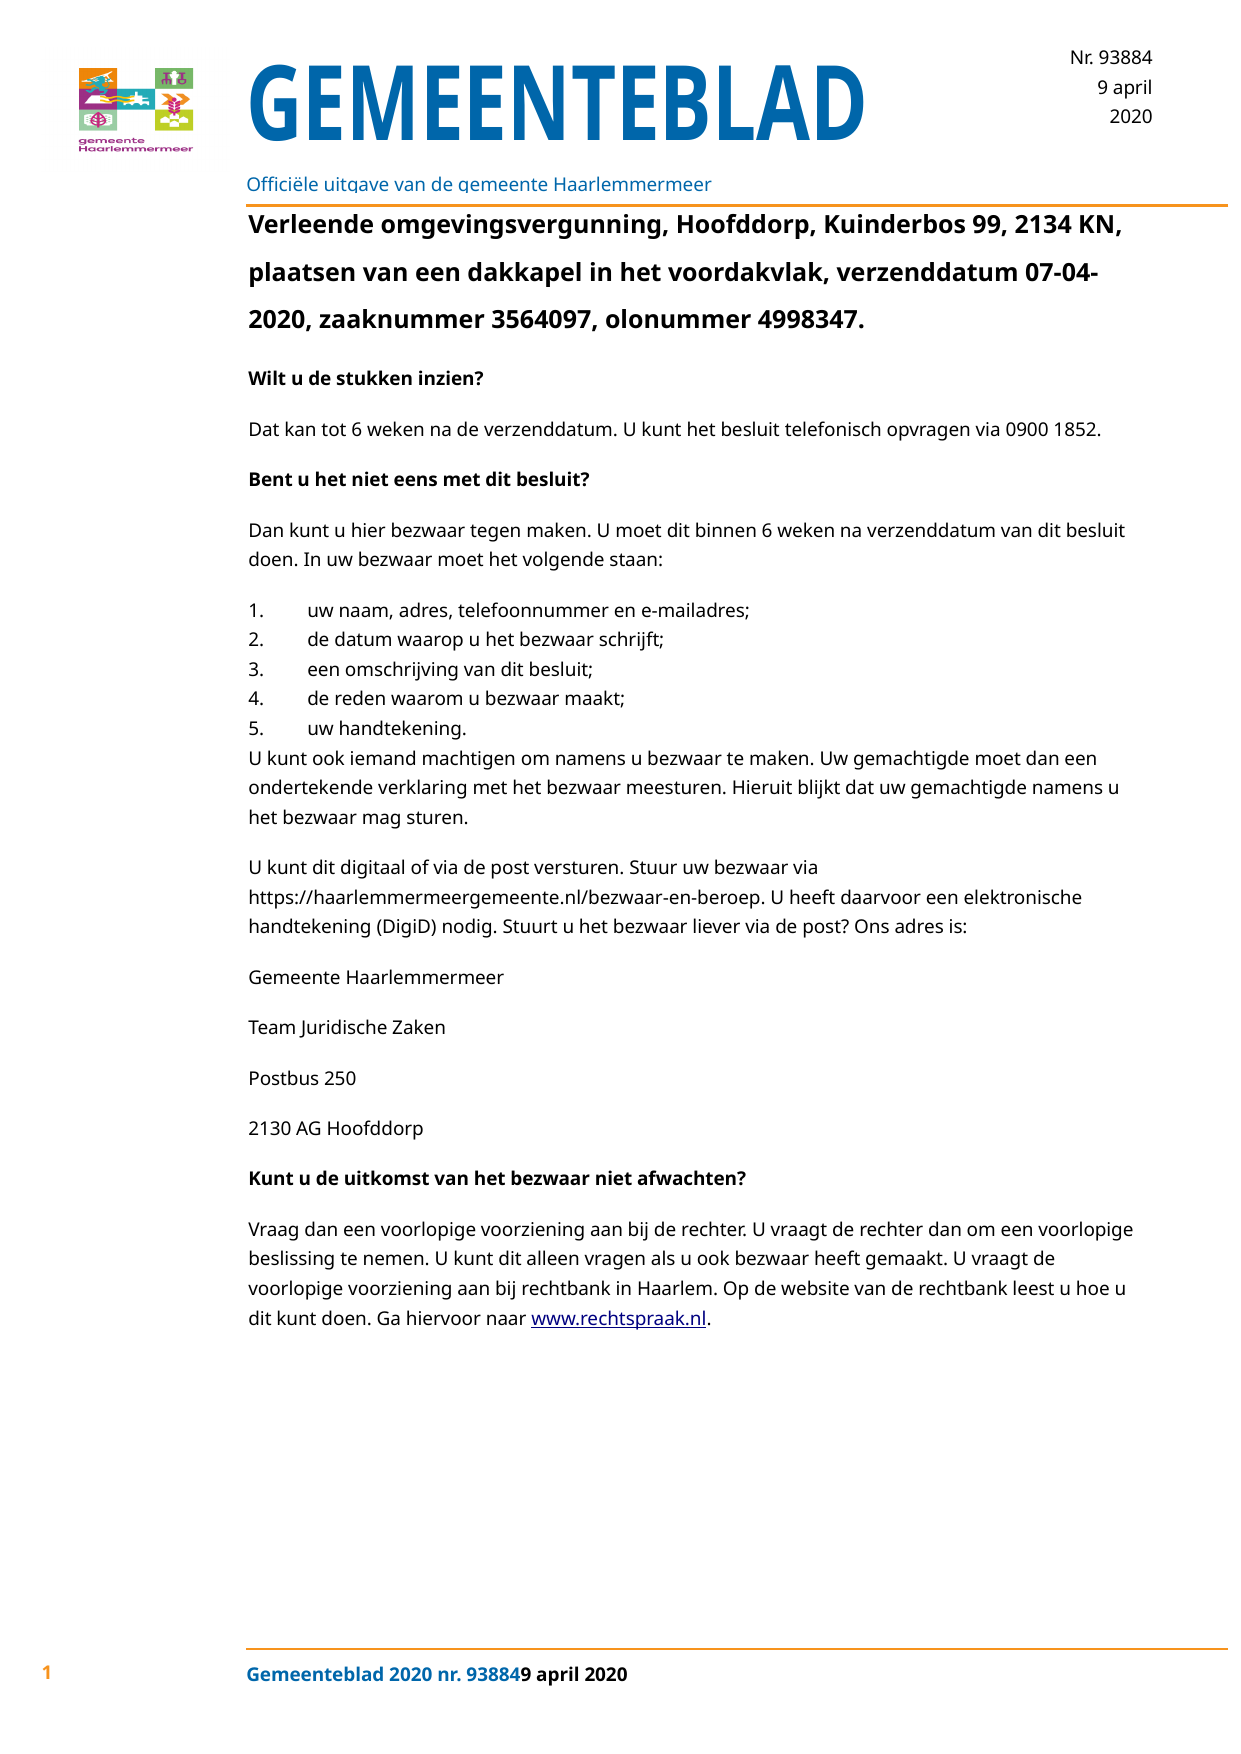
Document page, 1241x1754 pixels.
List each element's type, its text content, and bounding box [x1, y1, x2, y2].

list de reden waarom u bezwaar maakt; [248, 686, 1152, 711]
list de datum waarop u het bezwaar schrijft; [248, 626, 1152, 652]
text Bent u het niet eens met dit besluit? [248, 466, 1152, 492]
text U kunt ook iemand machtigen om namens u bezwaar te maken. Uw gemachtigde moet dan een ondertekende verklaring met het bezwaar meesturen. Hieruit blijkt dat uw gemachtigde namens u het bezwaar mag sturen. [248, 745, 1152, 829]
text Gemeente Haarlemmermeer [248, 964, 1152, 989]
text Vraag dan een voorlopige voorziening aan bij de rechter. U vraagt de rechter dan om een voorlopige beslissing te nemen. U kunt dit alleen vragen als u ook bezwaar heeft gemaakt. U vraagt de voorlopige voorziening aan bij rechtbank in Haarlem. Op de website van de rechtbank leest u hoe u dit kunt doen. Ga hiervoor naar www.rechtspraak.nl. [248, 1216, 1152, 1330]
list een omschrijving van dit besluit; [248, 656, 1152, 682]
picture [41, 47, 231, 172]
text Team Juridische Zaken [248, 1014, 1152, 1040]
text Wilt u de stukken inzien? [248, 366, 1152, 391]
text U kunt dit digitaal of via de post versturen. Stuur uw bezwaar via https://haarlemmermeergemeente.nl/bezwaar-en-beroep. U heeft daarvoor een elektronische handtekening (DigiD) nodig. Stuurt u het bezwaar liever via de post? Ons adres is: [248, 854, 1152, 939]
text Postbus 250 [248, 1065, 1152, 1090]
text Kunt u de uitkomst van het bezwaar niet afwachten? [248, 1166, 1152, 1191]
text Dat kan tot 6 weken na de verzenddatum. U kunt het besluit telefonisch opvragen via 0900 1852. [248, 416, 1152, 442]
list uw naam, adres, telefoonnummer en e-mailadres; [248, 597, 1152, 622]
text Dan kunt u hier bezwaar tegen maken. U moet dit binnen 6 weken na verzenddatum van dit besluit doen. In uw bezwaar moet het volgende staan: [248, 517, 1152, 572]
list uw handtekening. [248, 715, 1152, 741]
text 2130 AG Hoofddorp [248, 1115, 1152, 1141]
text Verleende omgevingsvergunning, Hoofddorp, Kuinderbos 99, 2134 KN, plaatsen van een dakkapel in het voordakvlak, verzenddatum 07-04-2020, zaaknummer 3564097, olonummer 4998347. [248, 207, 1152, 336]
